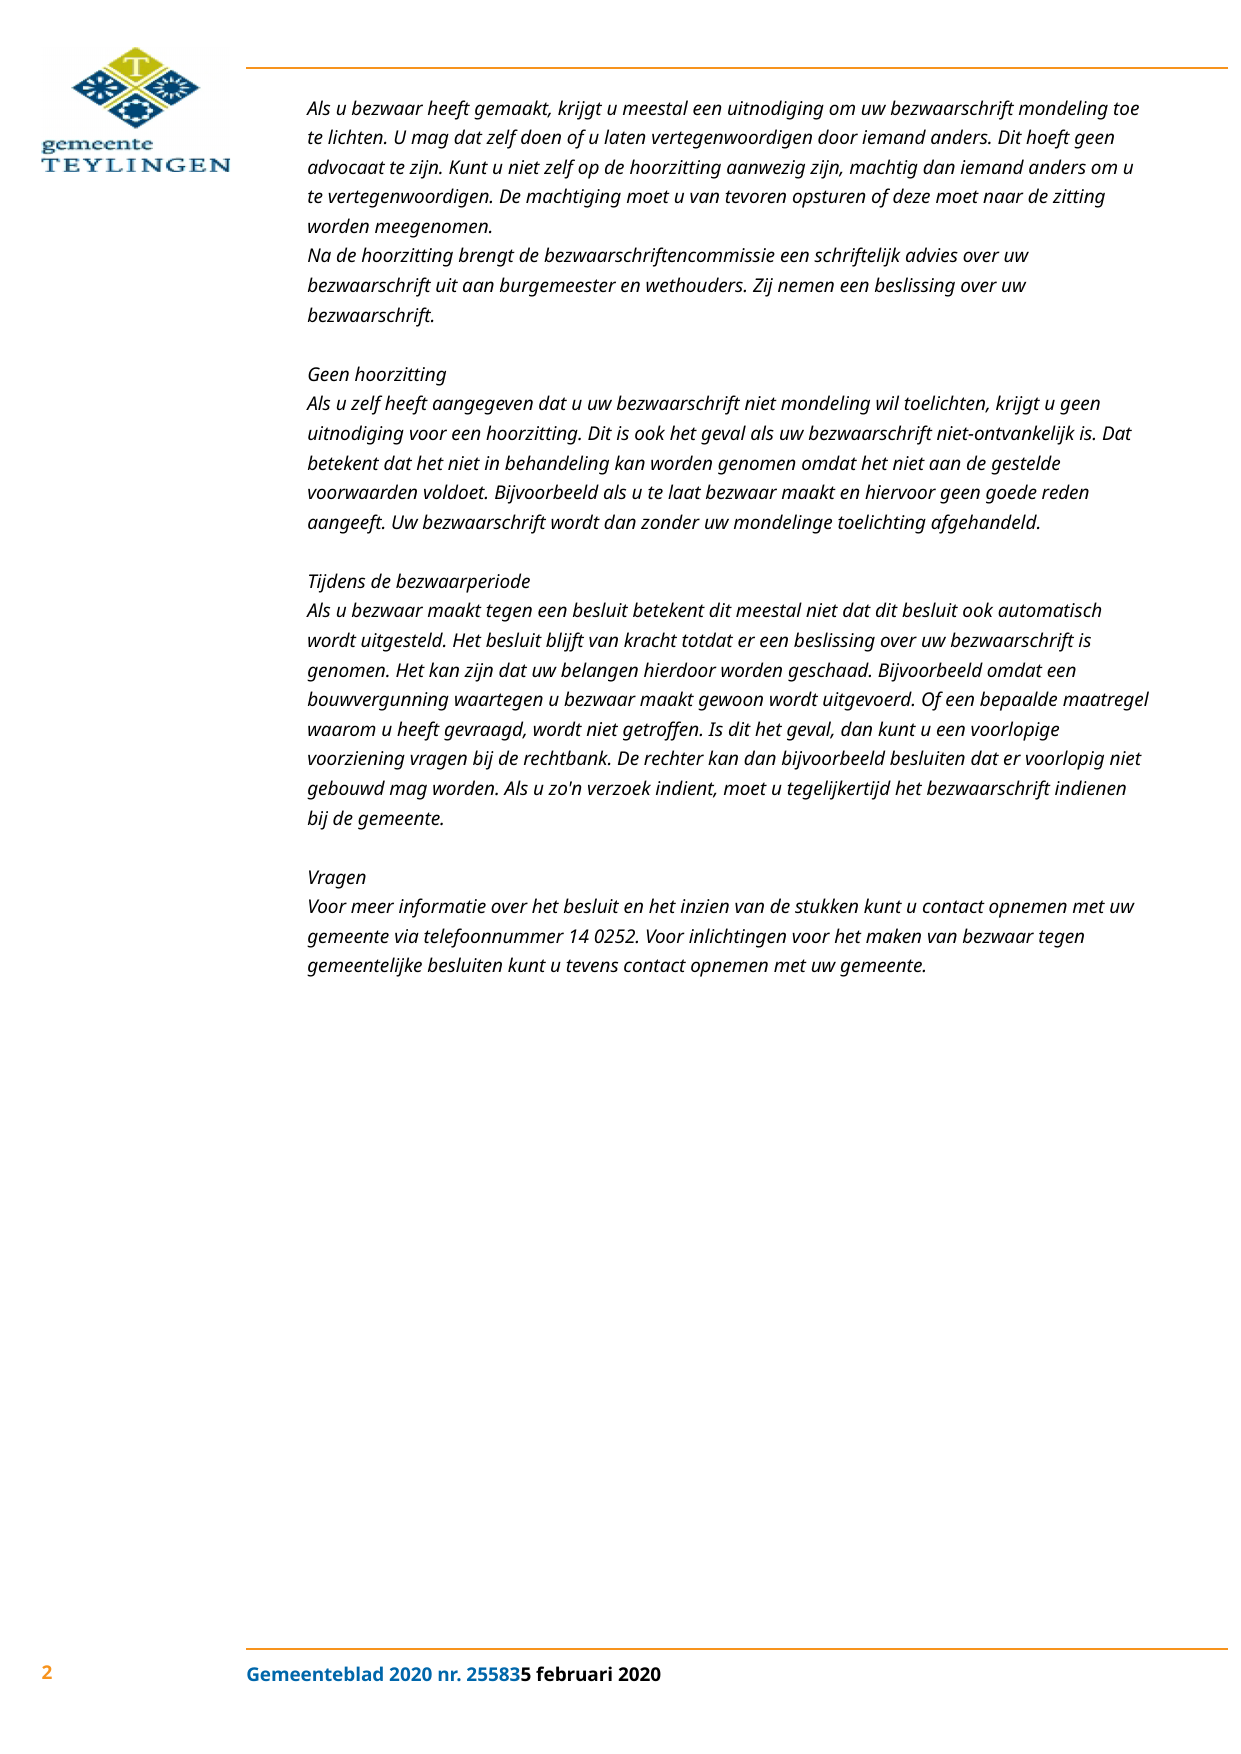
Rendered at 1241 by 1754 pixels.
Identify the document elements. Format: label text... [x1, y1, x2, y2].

picture [41, 47, 231, 172]
list Vragen [248, 864, 1152, 890]
list Tijdens de bezwaarperiode [248, 568, 1152, 594]
list Voor meer informatie over het besluit en het inzien van de stukken kunt u contact opnemen met uw gemeente via telefoonnummer 14 0252. Voor inlichtingen voor het maken van bezwaar tegen gemeentelijke besluiten kunt u tevens contact opnemen met uw gemeente. [248, 893, 1152, 978]
list Als u bezwaar heeft gemaakt, krijgt u meestal een uitnodiging om uw bezwaarschrift mondeling toe te lichten. U mag dat zelf doen of u laten vertegenwoordigen door iemand anders. Dit hoeft geen advocaat te zijn. Kunt u niet zelf op de hoorzitting aanwezig zijn, machtig dan iemand anders om u te vertegenwoordigen. De machtiging moet u van tevoren opsturen of deze moet naar de zitting worden meegenomen. [248, 95, 1152, 239]
list Na de hoorzitting brengt de bezwaarschriftencommissie een schriftelijk advies over uw bezwaarschrift uit aan burgemeester en wethouders. Zij nemen een beslissing over uw bezwaarschrift. [248, 243, 1152, 328]
list Als u bezwaar maakt tegen een besluit betekent dit meestal niet dat dit besluit ook automatisch wordt uitgesteld. Het besluit blijft van kracht totdat er een beslissing over uw bezwaarschrift is genomen. Het kan zijn dat uw belangen hierdoor worden geschaad. Bijvoorbeeld omdat een bouwvergunning waartegen u bezwaar maakt gewoon wordt uitgevoerd. Of een bepaalde maatregel waarom u heeft gevraagd, wordt niet getroffen. Is dit het geval, dan kunt u een voorlopige voorziening vragen bij de rechtbank. De rechter kan dan bijvoorbeeld besluiten dat er voorlopig niet gebouwd mag worden. Als u zo'n verzoek indient, moet u tegelijkertijd het bezwaarschrift indienen bij de gemeente. [248, 598, 1152, 831]
list Als u zelf heeft aangegeven dat u uw bezwaarschrift niet mondeling wil toelichten, krijgt u geen uitnodiging voor een hoorzitting. Dit is ook het geval als uw bezwaarschrift niet-ontvankelijk is. Dat betekent dat het niet in behandeling kan worden genomen omdat het niet aan de gestelde voorwaarden voldoet. Bijvoorbeeld als u te laat bezwaar maakt en hiervoor geen goede reden aangeeft. Uw bezwaarschrift wordt dan zonder uw mondelinge toelichting afgehandeld. [248, 391, 1152, 535]
list Geen hoorzitting [248, 361, 1152, 387]
